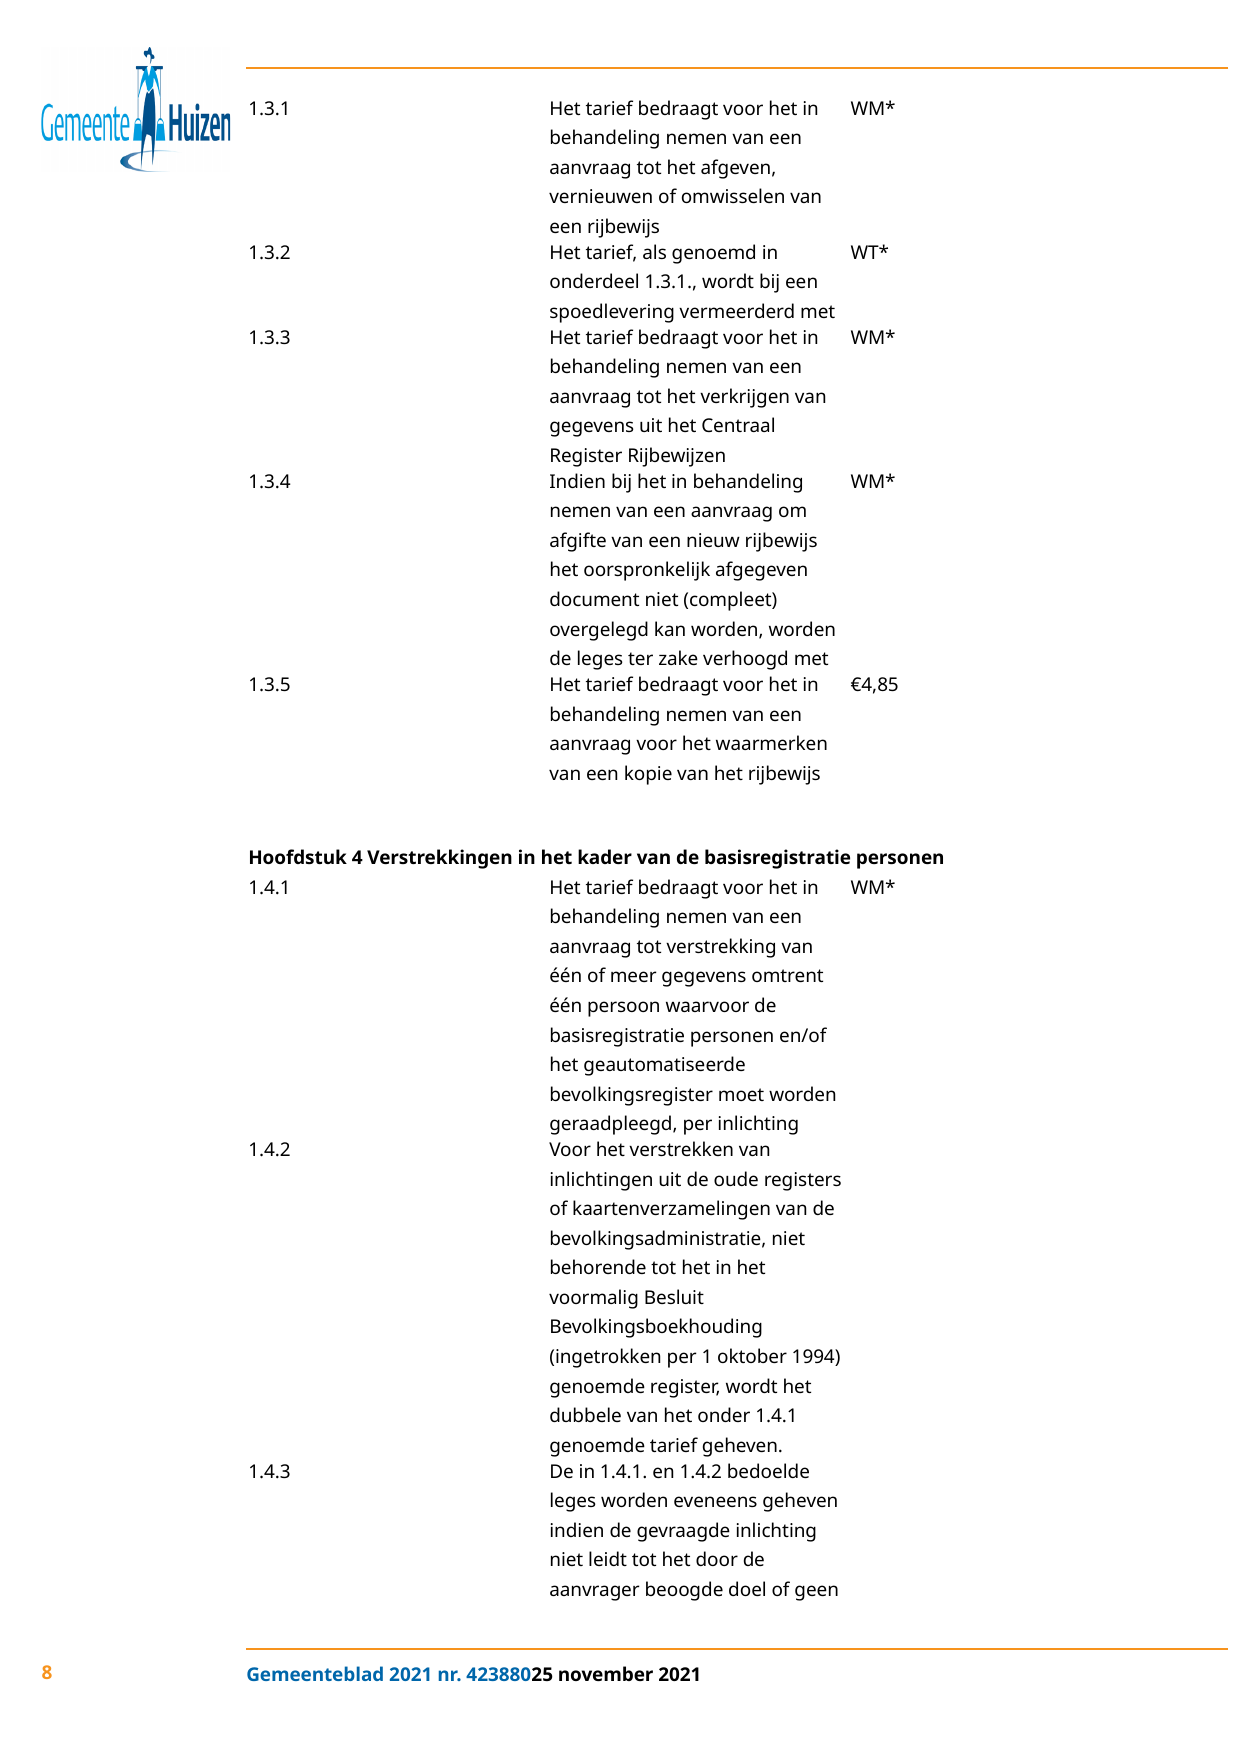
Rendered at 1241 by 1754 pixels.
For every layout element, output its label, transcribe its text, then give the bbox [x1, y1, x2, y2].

table_cell Het tarief bedraagt voor het in behandeling nemen van een aanvraag tot het verkrijgen van gegevens uit het Centraal Register Rijbewijzen [549, 324, 850, 468]
table_header Het tarief bedraagt voor het in behandeling nemen van een aanvraag tot het afgeven, vernieuwen of omwisselen van een rijbewijs [549, 95, 850, 239]
table_header WM* [850, 874, 1152, 1136]
table_cell Het tarief bedraagt voor het in behandeling nemen van een aanvraag voor het waarmerken van een kopie van het rijbewijs [549, 671, 850, 786]
table_cell 1.4.3 [248, 1458, 549, 1602]
table_cell 1.3.2 [248, 239, 549, 324]
table_cell Voor het verstrekken van inlichtingen uit de oude registers of kaartenverzamelingen van de bevolkingsadministratie, niet behorende tot het in het voormalig Besluit Bevolkingsboekhouding (ingetrokken per 1 oktober 1994) genoemde register, wordt het dubbele van het onder 1.4.1 genoemde tarief geheven. [549, 1136, 850, 1458]
table_cell [850, 786, 1152, 811]
table_cell [549, 786, 850, 811]
picture [41, 47, 231, 172]
table_cell WM* [850, 324, 1152, 468]
table_cell 1.3.3 [248, 324, 549, 468]
table_cell [850, 1458, 1152, 1602]
table_header 1.4.1 [248, 874, 549, 1136]
table_header 1.3.1 [248, 95, 549, 239]
table_cell Indien bij het in behandeling nemen van een aanvraag om afgifte van een nieuw rijbewijs het oorspronkelijk afgegeven document niet (compleet) overgelegd kan worden, worden de leges ter zake verhoogd met [549, 468, 850, 671]
table_header WM* [850, 95, 1152, 239]
table_header Het tarief bedraagt voor het in behandeling nemen van een aanvraag tot verstrekking van één of meer gegevens omtrent één persoon waarvoor de basisregistratie personen en/of het geautomatiseerde bevolkingsregister moet worden geraadpleegd, per inlichting [549, 874, 850, 1136]
table_cell 1.4.2 [248, 1136, 549, 1458]
text Hoofdstuk 4 Verstrekkingen in het kader van de basisregistratie personen [248, 844, 1152, 870]
table_cell 1.3.4 [248, 468, 549, 671]
table_cell 1.3.5 [248, 671, 549, 786]
table_cell €4,85 [850, 671, 1152, 786]
table_cell [248, 786, 549, 811]
table_cell WT* [850, 239, 1152, 324]
table_cell Het tarief, als genoemd in onderdeel 1.3.1., wordt bij een spoedlevering vermeerderd met [549, 239, 850, 324]
table_cell De in 1.4.1. en 1.4.2 bedoelde leges worden eveneens geheven indien de gevraagde inlichting niet leidt tot het door de aanvrager beoogde doel of geen [549, 1458, 850, 1602]
table_cell WM* [850, 468, 1152, 671]
table_cell [850, 1136, 1152, 1458]
